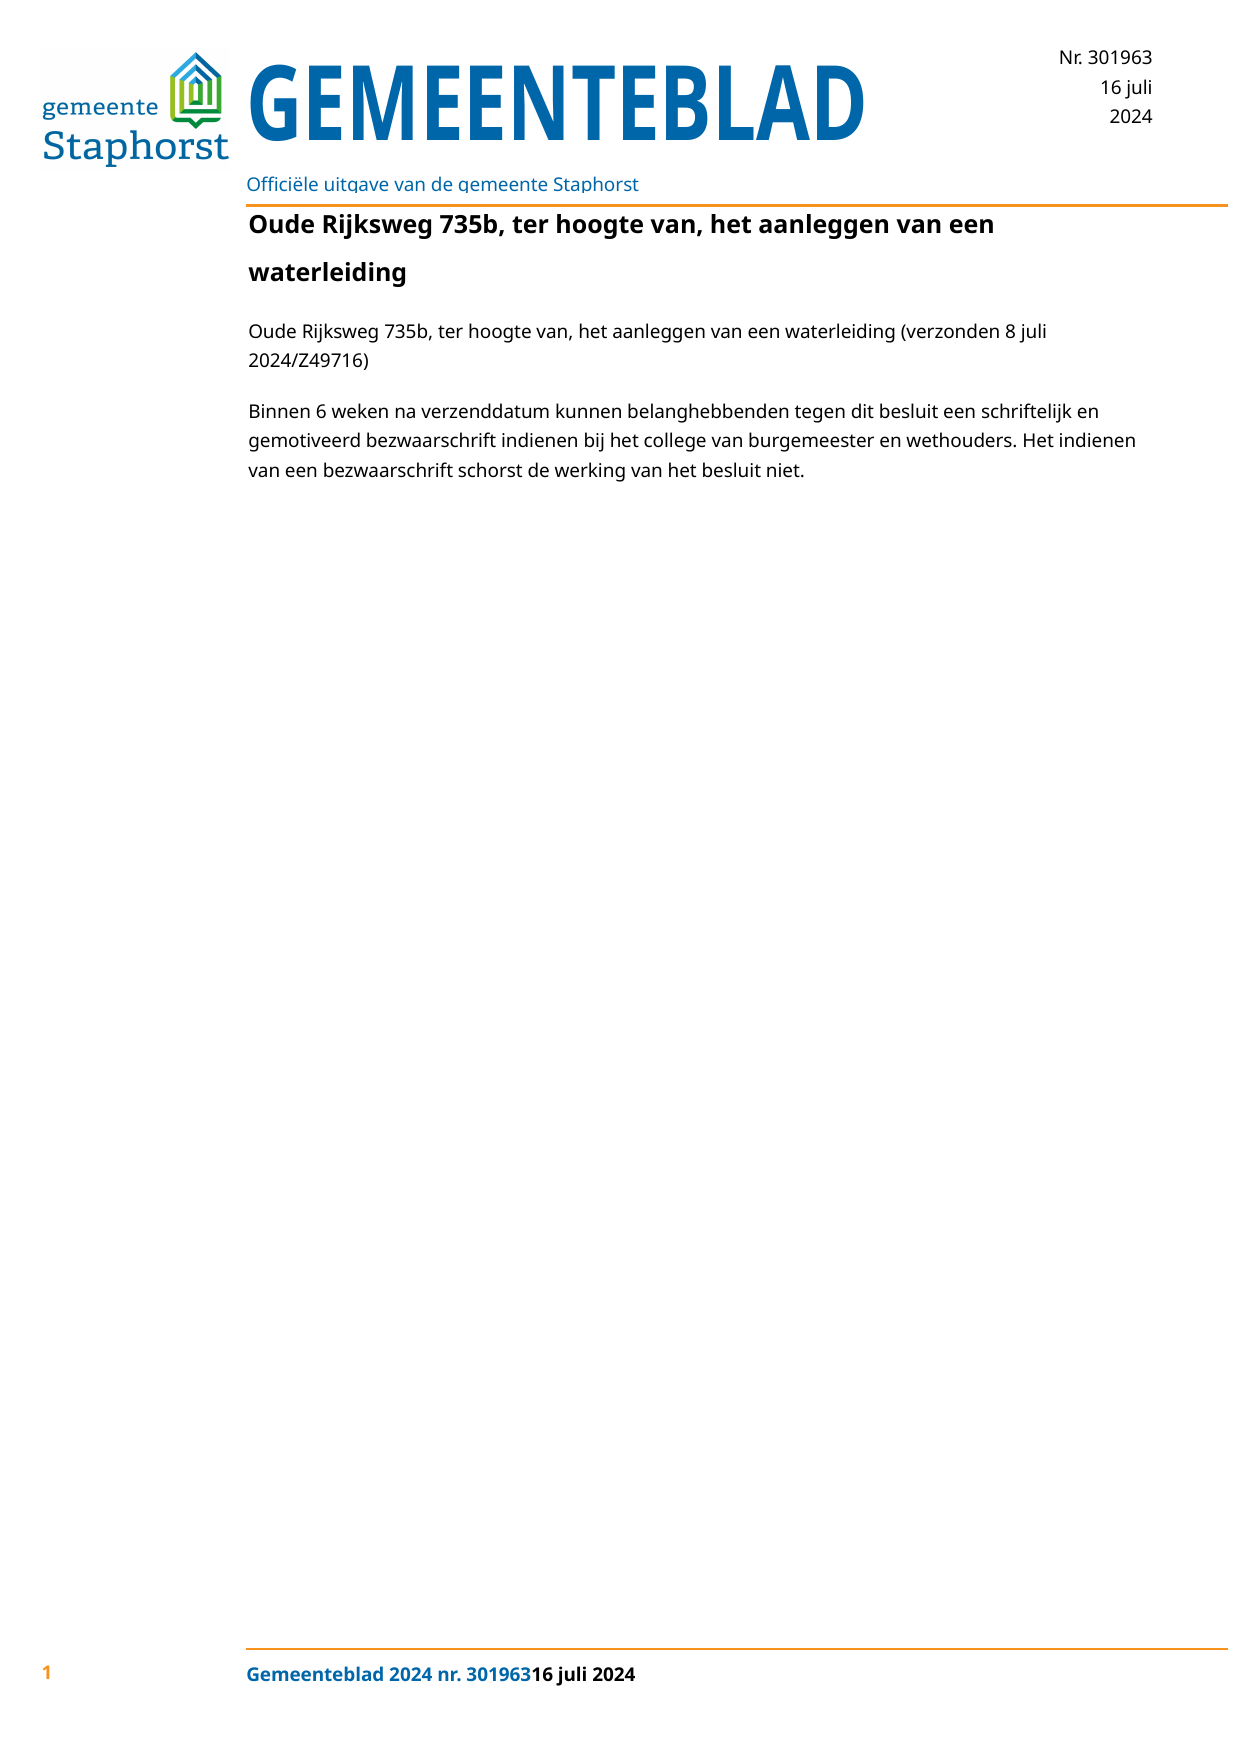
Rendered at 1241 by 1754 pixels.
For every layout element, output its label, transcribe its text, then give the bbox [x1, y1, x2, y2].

text Oude Rijksweg 735b, ter hoogte van, het aanleggen van een waterleiding [248, 207, 1152, 288]
text Binnen 6 weken na verzenddatum kunnen belanghebbenden tegen dit besluit een schriftelijk en gemotiveerd bezwaarschrift indienen bij het college van burgemeester en wethouders. Het indienen van een bezwaarschrift schorst de werking van het besluit niet. [248, 398, 1152, 483]
text Oude Rijksweg 735b, ter hoogte van, het aanleggen van een waterleiding (verzonden 8 juli 2024/Z49716) [248, 318, 1152, 373]
picture [41, 47, 231, 172]
